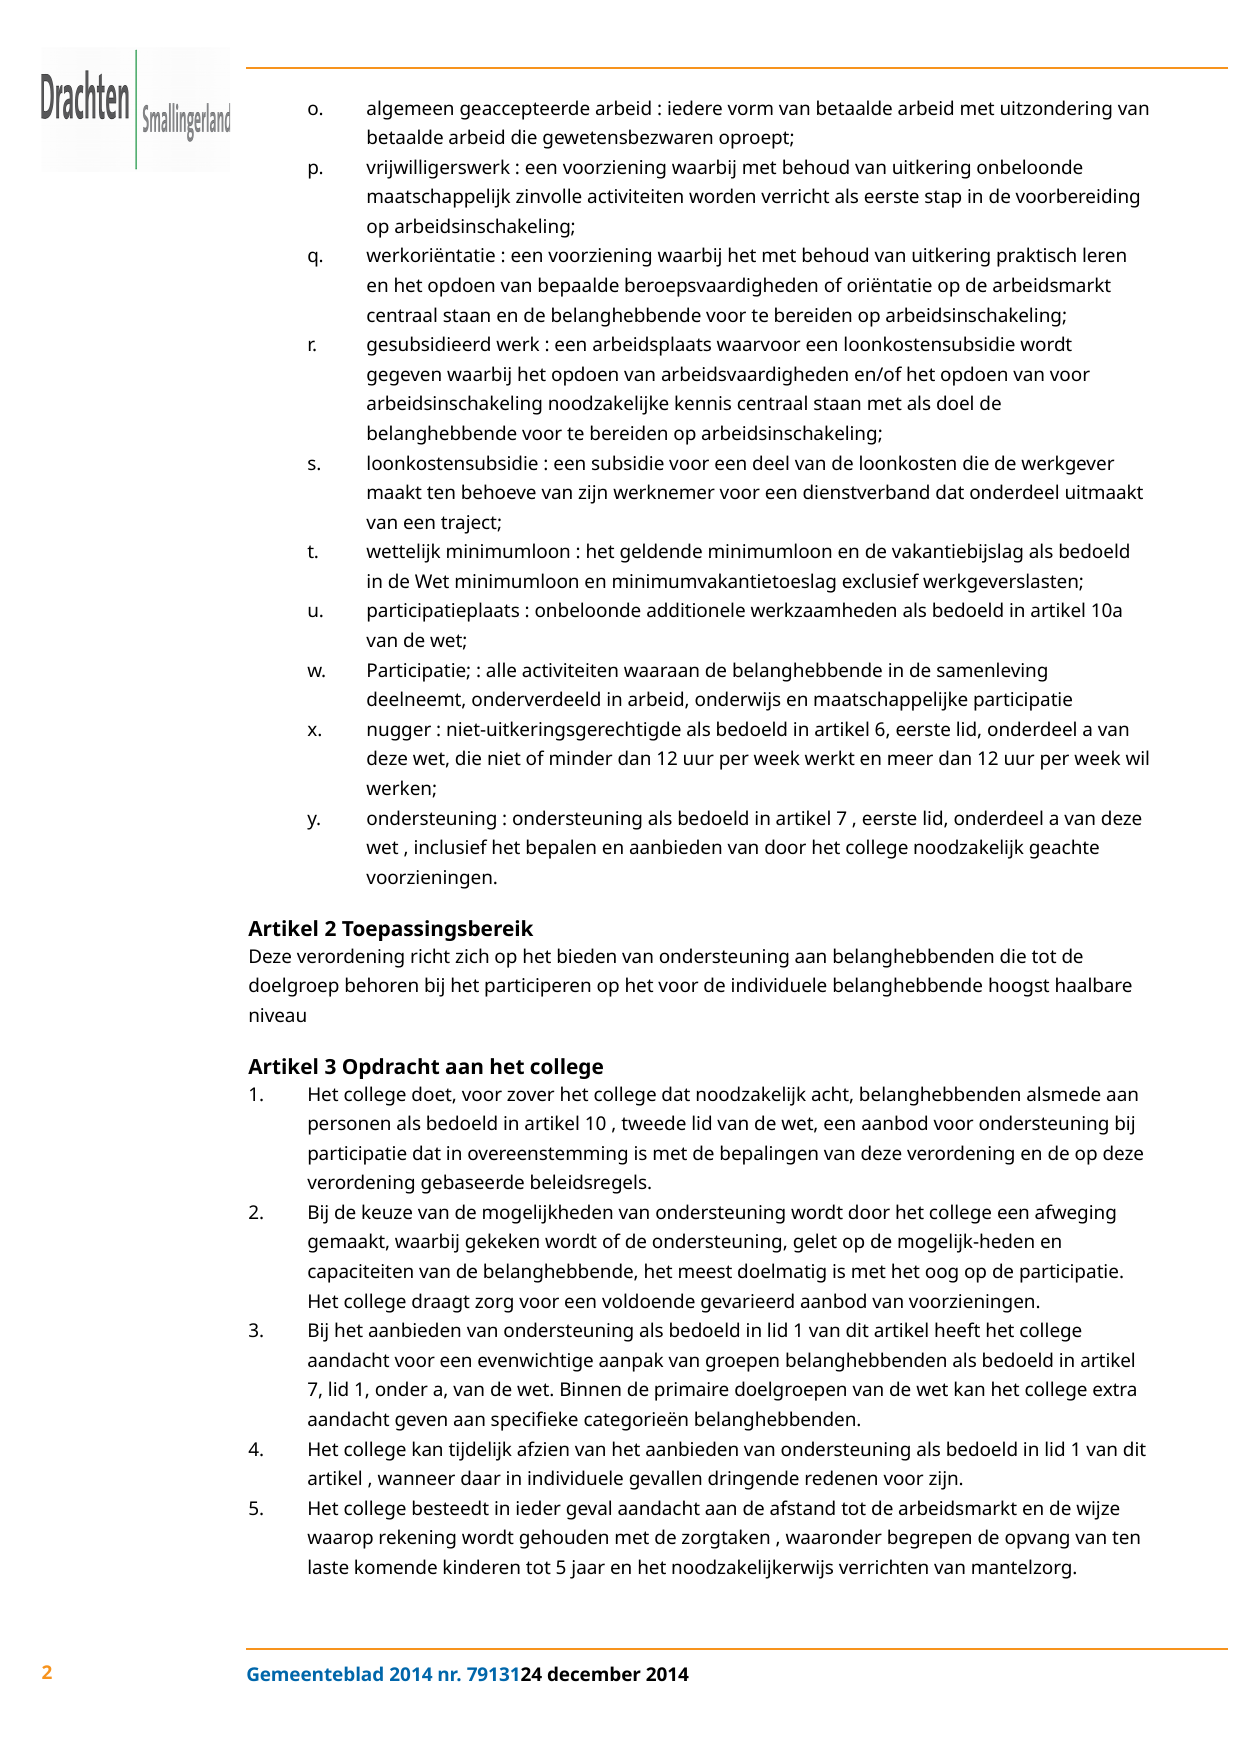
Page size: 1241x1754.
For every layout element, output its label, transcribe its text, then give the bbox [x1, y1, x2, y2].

list loonkostensubsidie : een subsidie voor een deel van de loonkosten die de werkgever maakt ten behoeve van zijn werknemer voor een dienstverband dat onderdeel uitmaakt van een traject; [307, 450, 1152, 535]
picture [41, 47, 231, 172]
list algemeen geaccepteerde arbeid : iedere vorm van betaalde arbeid met uitzondering van betaalde arbeid die gewetensbezwaren oproept; [307, 95, 1152, 150]
list vrijwilligerswerk : een voorziening waarbij met behoud van uitkering onbeloonde maatschappelijk zinvolle activiteiten worden verricht als eerste stap in de voorbereiding op arbeidsinschakeling; [307, 154, 1152, 239]
list nugger : niet-uitkeringsgerechtigde als bedoeld in artikel 6, eerste lid, onderdeel a van deze wet, die niet of minder dan 12 uur per week werkt en meer dan 12 uur per week wil werken; [307, 716, 1152, 801]
list Bij het aanbieden van ondersteuning als bedoeld in lid 1 van dit artikel heeft het college aandacht voor een evenwichtige aanpak van groepen belanghebbenden als bedoeld in artikel 7, lid 1, onder a, van de wet. Binnen de primaire doelgroepen van de wet kan het college extra aandacht geven aan specifieke categorieën belanghebbenden. [248, 1317, 1152, 1432]
list Het college kan tijdelijk afzien van het aanbieden van ondersteuning als bedoeld in lid 1 van dit artikel , wanneer daar in individuele gevallen dringende redenen voor zijn. [248, 1436, 1152, 1491]
list wettelijk minimumloon : het geldende minimumloon en de vakantiebijslag als bedoeld in de Wet minimumloon en minimumvakantietoeslag exclusief werkgeverslasten; [307, 538, 1152, 594]
list Bij de keuze van de mogelijkheden van ondersteuning wordt door het college een afweging gemaakt, waarbij gekeken wordt of de ondersteuning, gelet op de mogelijk-heden en capaciteiten van de belanghebbende, het meest doelmatig is met het oog op de participatie. Het college draagt zorg voor een voldoende gevarieerd aanbod van voorzieningen. [248, 1199, 1152, 1314]
text Artikel 2 Toepassingsbereik [248, 914, 1152, 943]
list gesubsidieerd werk : een arbeidsplaats waarvoor een loonkostensubsidie wordt gegeven waarbij het opdoen van arbeidsvaardigheden en/of het opdoen van voor arbeidsinschakeling noodzakelijke kennis centraal staan met als doel de belanghebbende voor te bereiden op arbeidsinschakeling; [307, 331, 1152, 446]
list werkoriëntatie : een voorziening waarbij het met behoud van uitkering praktisch leren en het opdoen van bepaalde beroepsvaardigheden of oriëntatie op de arbeidsmarkt centraal staan en de belanghebbende voor te bereiden op arbeidsinschakeling; [307, 243, 1152, 328]
list Het college besteedt in ieder geval aandacht aan de afstand tot de arbeidsmarkt en de wijze waarop rekening wordt gehouden met de zorgtaken , waaronder begrepen de opvang van ten laste komende kinderen tot 5 jaar en het noodzakelijkerwijs verrichten van mantelzorg. [248, 1495, 1152, 1580]
list Het college doet, voor zover het college dat noodzakelijk acht, belanghebbenden alsmede aan personen als bedoeld in artikel 10 , tweede lid van de wet, een aanbod voor ondersteuning bij participatie dat in overeenstemming is met de bepalingen van deze verordening en de op deze verordening gebaseerde beleidsregels. [248, 1081, 1152, 1195]
text Artikel 3 Opdracht aan het college [248, 1052, 1152, 1081]
list ondersteuning : ondersteuning als bedoeld in artikel 7 , eerste lid, onderdeel a van deze wet , inclusief het bepalen en aanbieden van door het college noodzakelijk geachte voorzieningen. [307, 805, 1152, 890]
list participatieplaats : onbeloonde additionele werkzaamheden als bedoeld in artikel 10a van de wet; [307, 598, 1152, 653]
text Deze verordening richt zich op het bieden van ondersteuning aan belanghebbenden die tot de doelgroep behoren bij het participeren op het voor de individuele belanghebbende hoogst haalbare niveau [248, 943, 1152, 1028]
list Participatie; : alle activiteiten waaraan de belanghebbende in de samenleving deelneemt, onderverdeeld in arbeid, onderwijs en maatschappelijke participatie [307, 657, 1152, 712]
